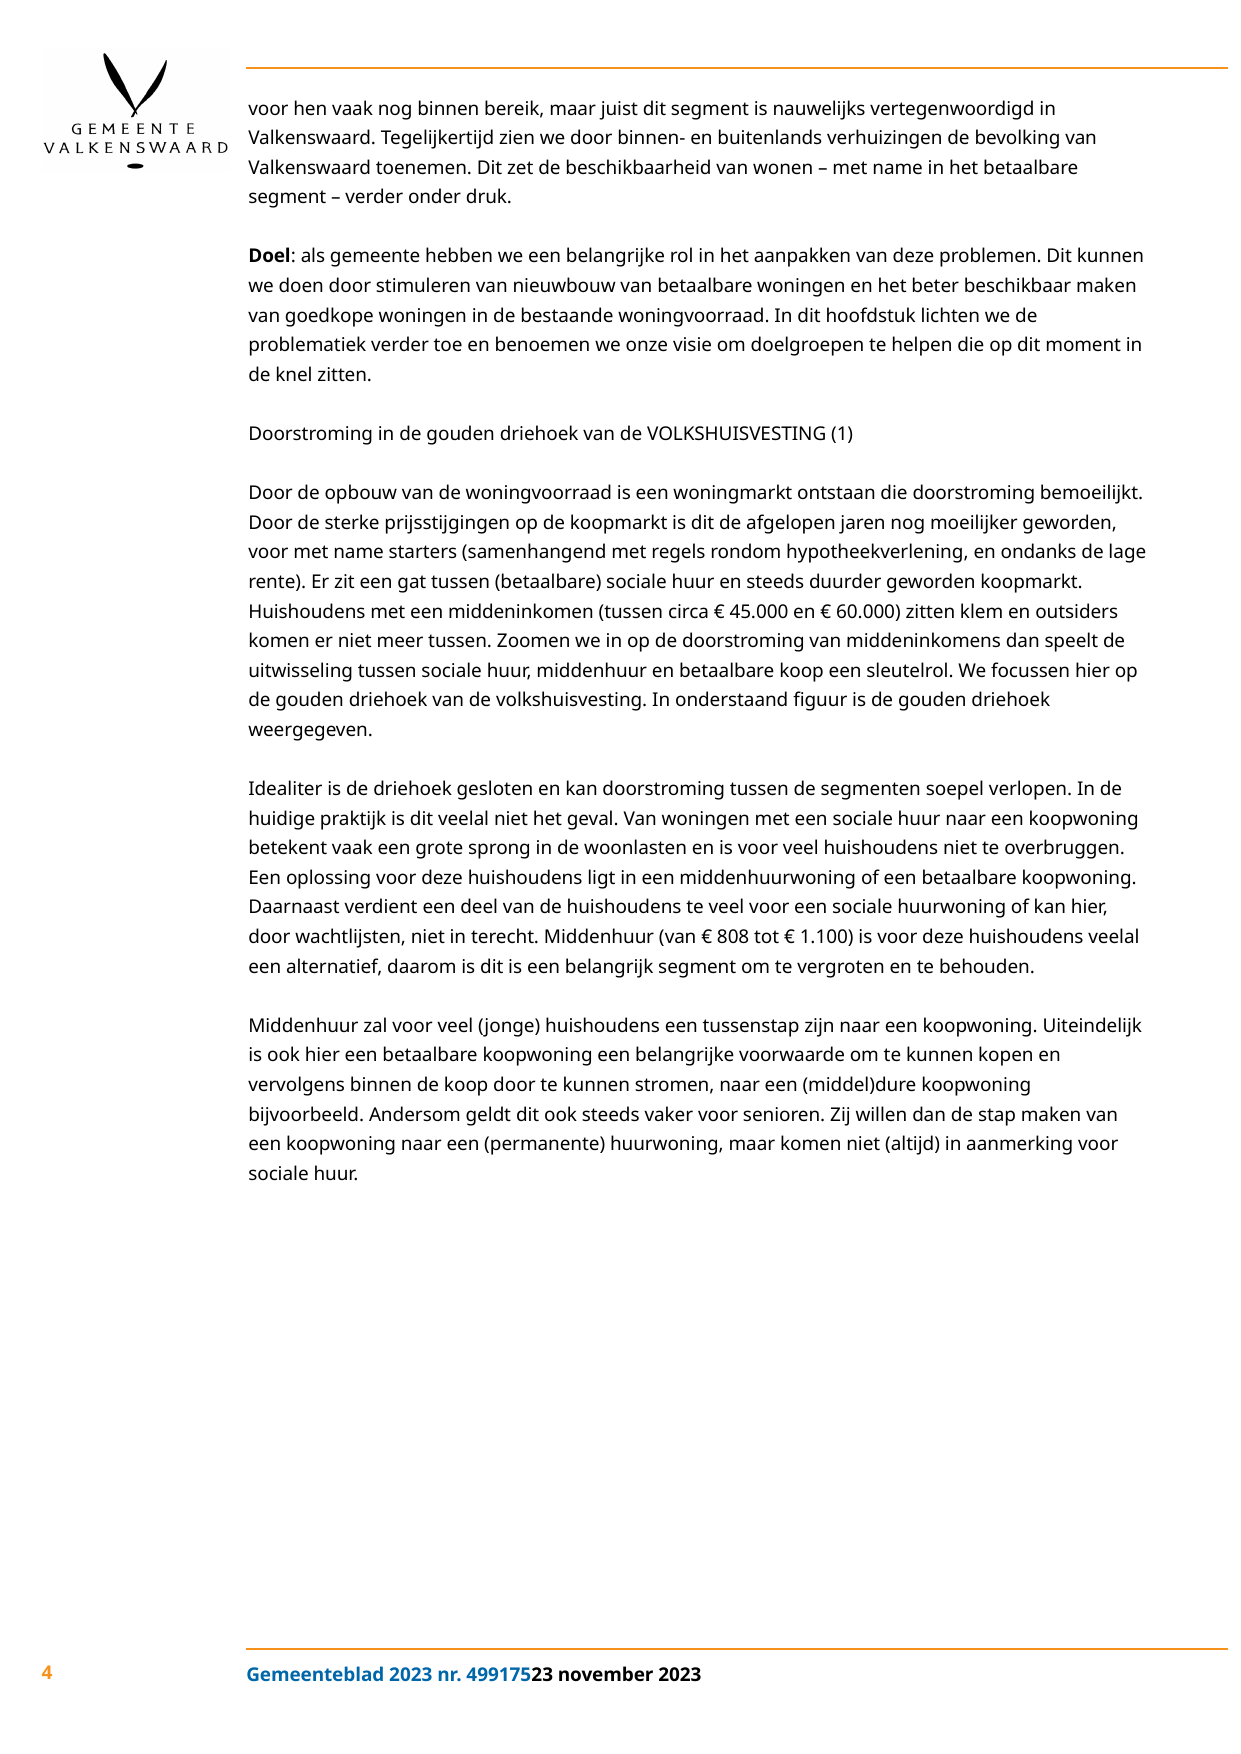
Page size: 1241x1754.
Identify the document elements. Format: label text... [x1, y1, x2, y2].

table_header Doorstroming in de gouden driehoek van de VOLKSHUISVESTING (1) Door de opbouw van de woningvoorraad is een woningmarkt ontstaan die doorstroming bemoeilijkt. Door de sterke prijsstijgingen op de koopmarkt is dit de afgelopen jaren nog moeilijker geworden, voor met name starters (samenhangend met regels rondom hypotheekverlening, en ondanks de lage rente). Er zit een gat tussen (betaalbare) sociale huur en steeds duurder geworden koopmarkt. Huishoudens met een middeninkomen (tussen circa € 45.000 en € 60.000) zitten klem en outsiders komen er niet meer tussen. Zoomen we in op de doorstroming van middeninkomens dan speelt de uitwisseling tussen sociale huur, middenhuur en betaalbare koop een sleutelrol. We focussen hier op de gouden driehoek van de volkshuisvesting. In onderstaand figuur is de gouden driehoek weergegeven. Idealiter is de driehoek gesloten en kan doorstroming tussen de segmenten soepel verlopen. In de huidige praktijk is dit veelal niet het geval. Van woningen met een sociale huur naar een koopwoning betekent vaak een grote sprong in de woonlasten en is voor veel huishoudens niet te overbruggen. Een oplossing voor deze huishoudens ligt in een middenhuurwoning of een betaalbare koopwoning. Daarnaast verdient een deel van de huishoudens te veel voor een sociale huurwoning of kan hier, door wachtlijsten, niet in terecht. Middenhuur (van € 808 tot € 1.100) is voor deze huishoudens veelal een alternatief, daarom is dit is een belangrijk segment om te vergroten en te behouden. Middenhuur zal voor veel (jonge) huishoudens een tussenstap zijn naar een koopwoning. Uiteindelijk is ook hier een betaalbare koopwoning een belangrijke voorwaarde om te kunnen kopen en vervolgens binnen de koop door te kunnen stromen, naar een (middel)dure koopwoning bijvoorbeeld. Andersom geldt dit ook steeds vaker voor senioren. Zij willen dan de stap maken van een koopwoning naar een (permanente) huurwoning, maar komen niet (altijd) in aanmerking voor sociale huur. [248, 420, 1152, 1186]
picture [41, 47, 231, 172]
text Doel: als gemeente hebben we een belangrijke rol in het aanpakken van deze problemen. Dit kunnen we doen door stimuleren van nieuwbouw van betaalbare woningen en het beter beschikbaar maken van goedkope woningen in de bestaande woningvoorraad. In dit hoofdstuk lichten we de problematiek verder toe en benoemen we onze visie om doelgroepen te helpen die op dit moment in de knel zitten. [248, 243, 1152, 387]
text voor hen vaak nog binnen bereik, maar juist dit segment is nauwelijks vertegenwoordigd in Valkenswaard. Tegelijkertijd zien we door binnen- en buitenlands verhuizingen de bevolking van Valkenswaard toenemen. Dit zet de beschikbaarheid van wonen – met name in het betaalbare segment – verder onder druk. [248, 95, 1152, 209]
